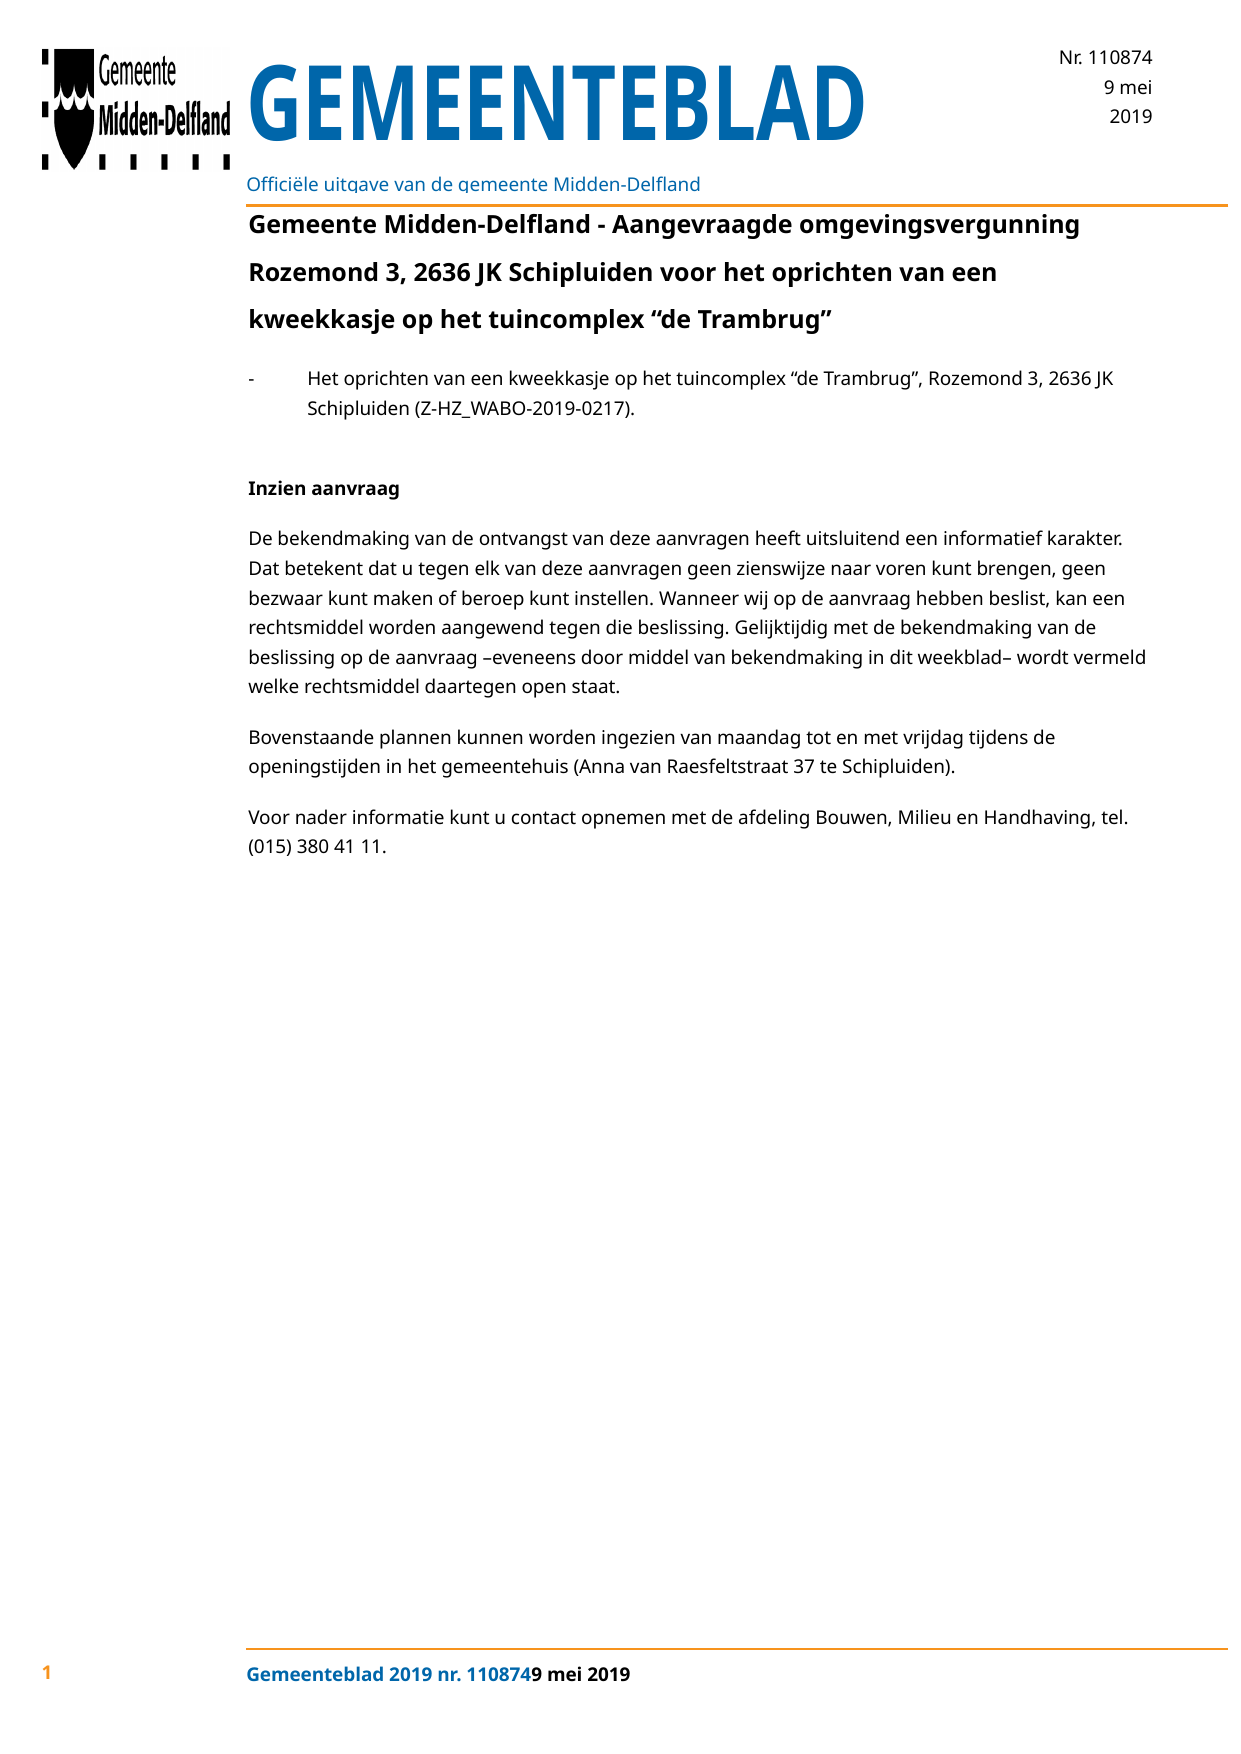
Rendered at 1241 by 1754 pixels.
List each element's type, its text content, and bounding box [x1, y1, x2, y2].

text Inzien aanvraag [248, 475, 1152, 501]
list Het oprichten van een kweekkasje op het tuincomplex “de Trambrug”, Rozemond 3, 2636 JK Schipluiden (Z-HZ_WABO-2019-0217). [248, 366, 1152, 421]
picture [41, 47, 231, 172]
text Gemeente Midden-Delfland - Aangevraagde omgevingsvergunning Rozemond 3, 2636 JK Schipluiden voor het oprichten van een kweekkasje op het tuincomplex “de Trambrug” [248, 207, 1152, 336]
text De bekendmaking van de ontvangst van deze aanvragen heeft uitsluitend een informatief karakter. Dat betekent dat u tegen elk van deze aanvragen geen zienswijze naar voren kunt brengen, geen bezwaar kunt maken of beroep kunt instellen. Wanneer wij op de aanvraag hebben beslist, kan een rechtsmiddel worden aangewend tegen die beslissing. Gelijktijdig met de bekendmaking van de beslissing op de aanvraag –eveneens door middel van bekendmaking in dit weekblad– wordt vermeld welke rechtsmiddel daartegen open staat. [248, 526, 1152, 699]
text Bovenstaande plannen kunnen worden ingezien van maandag tot en met vrijdag tijdens de openingstijden in het gemeentehuis (Anna van Raesfeltstraat 37 te Schipluiden). [248, 724, 1152, 779]
text Voor nader informatie kunt u contact opnemen met de afdeling Bouwen, Milieu en Handhaving, tel. (015) 380 41 11. [248, 804, 1152, 859]
